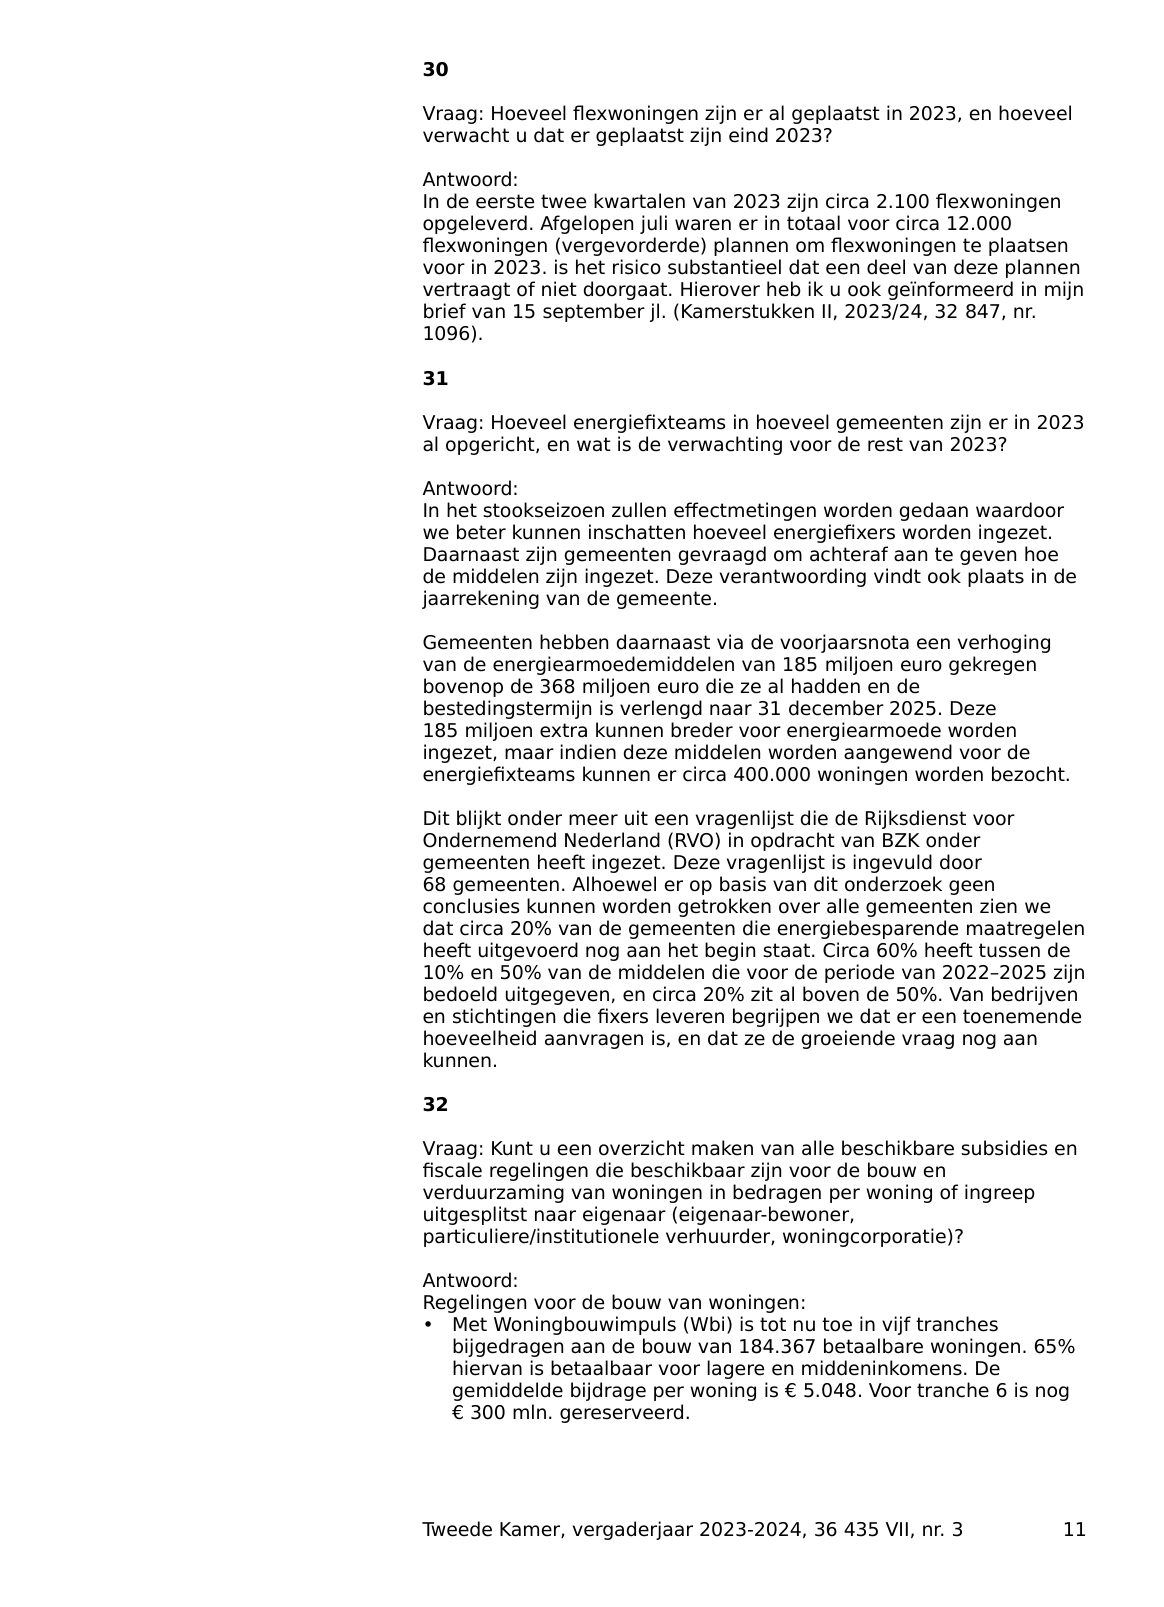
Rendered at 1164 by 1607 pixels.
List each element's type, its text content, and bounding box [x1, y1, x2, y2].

text Vraag: Hoeveel energiefixteams in hoeveel gemeenten zijn er in 2023 al opgericht, en wat is de verwachting voor de rest van 2023? [422, 412, 1087, 456]
text Regelingen voor de bouw van woningen: [422, 1292, 1087, 1314]
subtitle 31 [422, 367, 1087, 389]
text Vraag: Kunt u een overzicht maken van alle beschikbare subsidies en fiscale regelingen die beschikbaar zijn voor de bouw en verduurzaming van woningen in bedragen per woning of ingreep uitgesplitst naar eigenaar (eigenaar-bewoner, particuliere/institutionele verhuurder, woningcorporatie)? [422, 1138, 1087, 1248]
text • Met Woningbouwimpuls (Wbi) is tot nu toe in vijf tranches bijgedragen aan de bouw van 184.367 betaalbare woningen. 65% hiervan is betaalbaar voor lagere en middeninkomens. De gemiddelde bijdrage per woning is € 5.048. Voor tranche 6 is nog € 300 mln. gereserveerd. [422, 1314, 1087, 1424]
subtitle 30 [422, 59, 1087, 81]
text Gemeenten hebben daarnaast via de voorjaarsnota een verhoging van de energiearmoedemiddelen van 185 miljoen euro gekregen bovenop de 368 miljoen euro die ze al hadden en de bestedingstermijn is verlengd naar 31 december 2025. Deze 185 miljoen extra kunnen breder voor energiearmoede worden ingezet, maar indien deze middelen worden aangewend voor de energiefixteams kunnen er circa 400.000 woningen worden bezocht. [422, 632, 1087, 786]
text Antwoord: [422, 169, 1087, 191]
subtitle 32 [422, 1094, 1087, 1116]
text Vraag: Hoeveel flexwoningen zijn er al geplaatst in 2023, en hoeveel verwacht u dat er geplaatst zijn eind 2023? [422, 103, 1087, 147]
text In het stookseizoen zullen effectmetingen worden gedaan waardoor we beter kunnen inschatten hoeveel energiefixers worden ingezet. Daarnaast zijn gemeenten gevraagd om achteraf aan te geven hoe de middelen zijn ingezet. Deze verantwoording vindt ook plaats in de jaarrekening van de gemeente. [422, 500, 1087, 609]
text In de eerste twee kwartalen van 2023 zijn circa 2.100 flexwoningen opgeleverd. Afgelopen juli waren er in totaal voor circa 12.000 flexwoningen (vergevorderde) plannen om flexwoningen te plaatsen voor in 2023. is het risico substantieel dat een deel van deze plannen vertraagt of niet doorgaat. Hierover heb ik u ook geïnformeerd in mijn brief van 15 september jl. (Kamerstukken II, 2023/24, 32 847, nr. 1096). [422, 191, 1087, 345]
text Antwoord: [422, 478, 1087, 500]
text Antwoord: [422, 1270, 1087, 1292]
text Dit blijkt onder meer uit een vragenlijst die de Rijksdienst voor Ondernemend Nederland (RVO) in opdracht van BZK onder gemeenten heeft ingezet. Deze vragenlijst is ingevuld door 68 gemeenten. Alhoewel er op basis van dit onderzoek geen conclusies kunnen worden getrokken over alle gemeenten zien we dat circa 20% van de gemeenten die energiebesparende maatregelen heeft uitgevoerd nog aan het begin staat. Circa 60% heeft tussen de 10% en 50% van de middelen die voor de periode van 2022–2025 zijn bedoeld uitgegeven, en circa 20% zit al boven de 50%. Van bedrijven en stichtingen die fixers leveren begrijpen we dat er een toenemende hoeveelheid aanvragen is, en dat ze de groeiende vraag nog aan kunnen. [422, 808, 1087, 1072]
